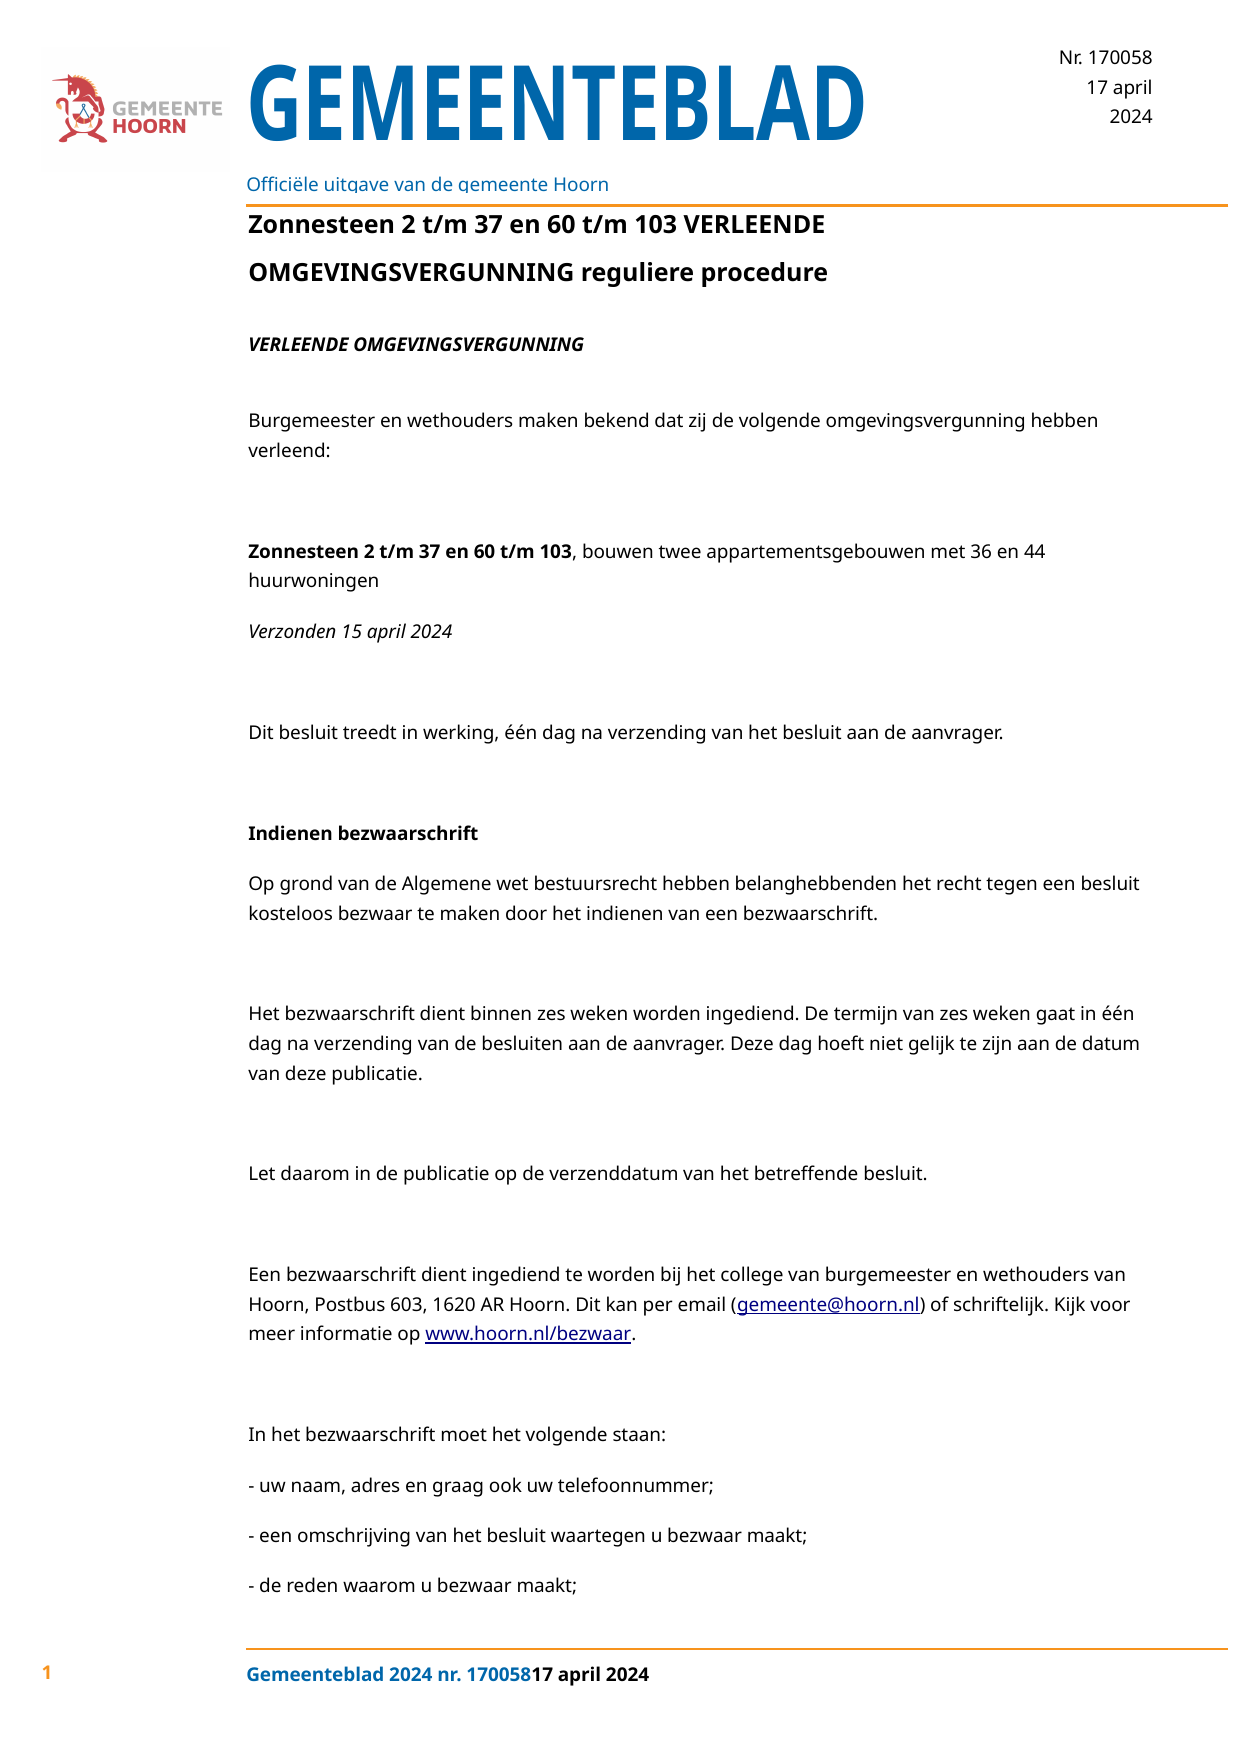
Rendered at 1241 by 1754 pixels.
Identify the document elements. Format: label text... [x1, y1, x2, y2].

text Zonnesteen 2 t/m 37 en 60 t/m 103, bouwen twee appartementsgebouwen met 36 en 44 huurwoningen [248, 538, 1152, 593]
text - een omschrijving van het besluit waartegen u bezwaar maakt; [248, 1522, 1152, 1548]
text Let daarom in de publicatie op de verzenddatum van het betreffende besluit. [248, 1161, 1152, 1186]
text Een bezwaarschrift dient ingediend te worden bij het college van burgemeester en wethouders van Hoorn, Postbus 603, 1620 AR Hoorn. Dit kan per email (gemeente@hoorn.nl) of schriftelijk. Kijk voor meer informatie op www.hoorn.nl/bezwaar. [248, 1261, 1152, 1346]
text Dit besluit treedt in werking, één dag na verzending van het besluit aan de aanvrager. [248, 719, 1152, 744]
text - uw naam, adres en graag ook uw telefoonnummer; [248, 1472, 1152, 1497]
text Verzonden 15 april 2024 [248, 618, 1152, 644]
text Indienen bezwaarschrift [248, 820, 1152, 845]
text Zonnesteen 2 t/m 37 en 60 t/m 103 VERLEENDE OMGEVINGSVERGUNNING reguliere procedure [248, 207, 1152, 288]
text Burgemeester en wethouders maken bekend dat zij de volgende omgevingsvergunning hebben verleend: [248, 408, 1152, 463]
picture [41, 47, 231, 172]
text Het bezwaarschrift dient binnen zes weken worden ingediend. De termijn van zes weken gaat in één dag na verzending van de besluiten aan de aanvrager. Deze dag hoeft niet gelijk te zijn aan de datum van deze publicatie. [248, 1001, 1152, 1085]
text Op grond van de Algemene wet bestuursrecht hebben belanghebbenden het recht tegen een besluit kosteloos bezwaar te maken door het indienen van een bezwaarschrift. [248, 870, 1152, 925]
text In het bezwaarschrift moet het volgende staan: [248, 1421, 1152, 1447]
text - de reden waarom u bezwaar maakt; [248, 1573, 1152, 1598]
text VERLEENDE OMGEVINGSVERGUNNING [248, 331, 1152, 357]
